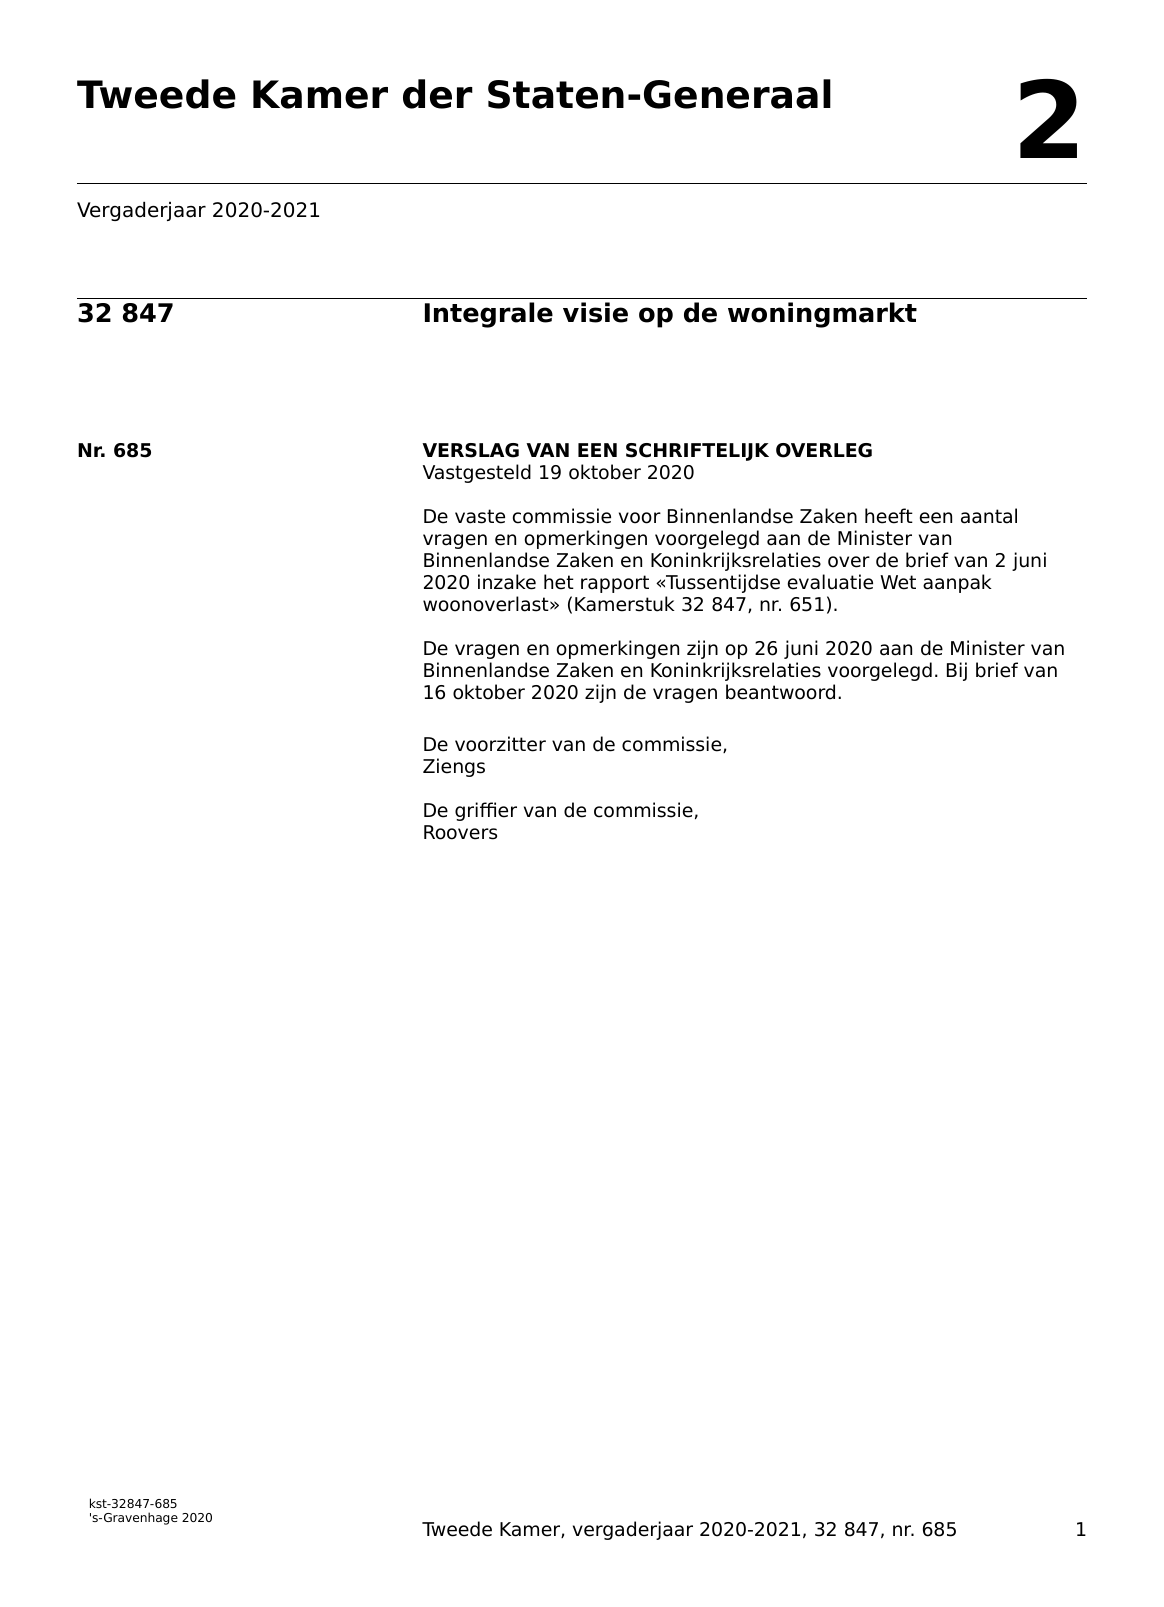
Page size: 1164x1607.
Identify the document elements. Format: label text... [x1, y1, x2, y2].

text 's-Gravenhage 2020 [88, 1511, 323, 1525]
text De voorzitter van de commissie, Ziengs [422, 734, 1087, 778]
text De vragen en opmerkingen zijn op 26 juni 2020 aan de Minister van Binnenlandse Zaken en Koninkrijksrelaties voorgelegd. Bij brief van 16 oktober 2020 zijn de vragen beantwoord. [422, 638, 1087, 704]
text De vaste commissie voor Binnenlandse Zaken heeft een aantal vragen en opmerkingen voorgelegd aan de Minister van Binnenlandse Zaken en Koninkrijksrelaties over de brief van 2 juni 2020 inzake het rapport «Tussentijdse evaluatie Wet aanpak woonoverlast» (Kamerstuk 32 847, nr. 651). [422, 506, 1087, 616]
subtitle 32 847 Integrale visie op de woningmarkt [77, 299, 1087, 329]
table_cell Vergaderjaar 2020-2021 [77, 184, 1087, 298]
subtitle Nr. 685 VERSLAG VAN EEN SCHRIFTELIJK OVERLEG [77, 440, 1087, 462]
table_header Tweede Kamer der Staten-Generaal [77, 59, 886, 183]
table_header 2 [886, 59, 1087, 183]
text Vastgesteld 19 oktober 2020 [422, 462, 1087, 484]
text kst-32847-685 [88, 1497, 323, 1511]
text De griffier van de commissie, Roovers [422, 800, 1087, 844]
